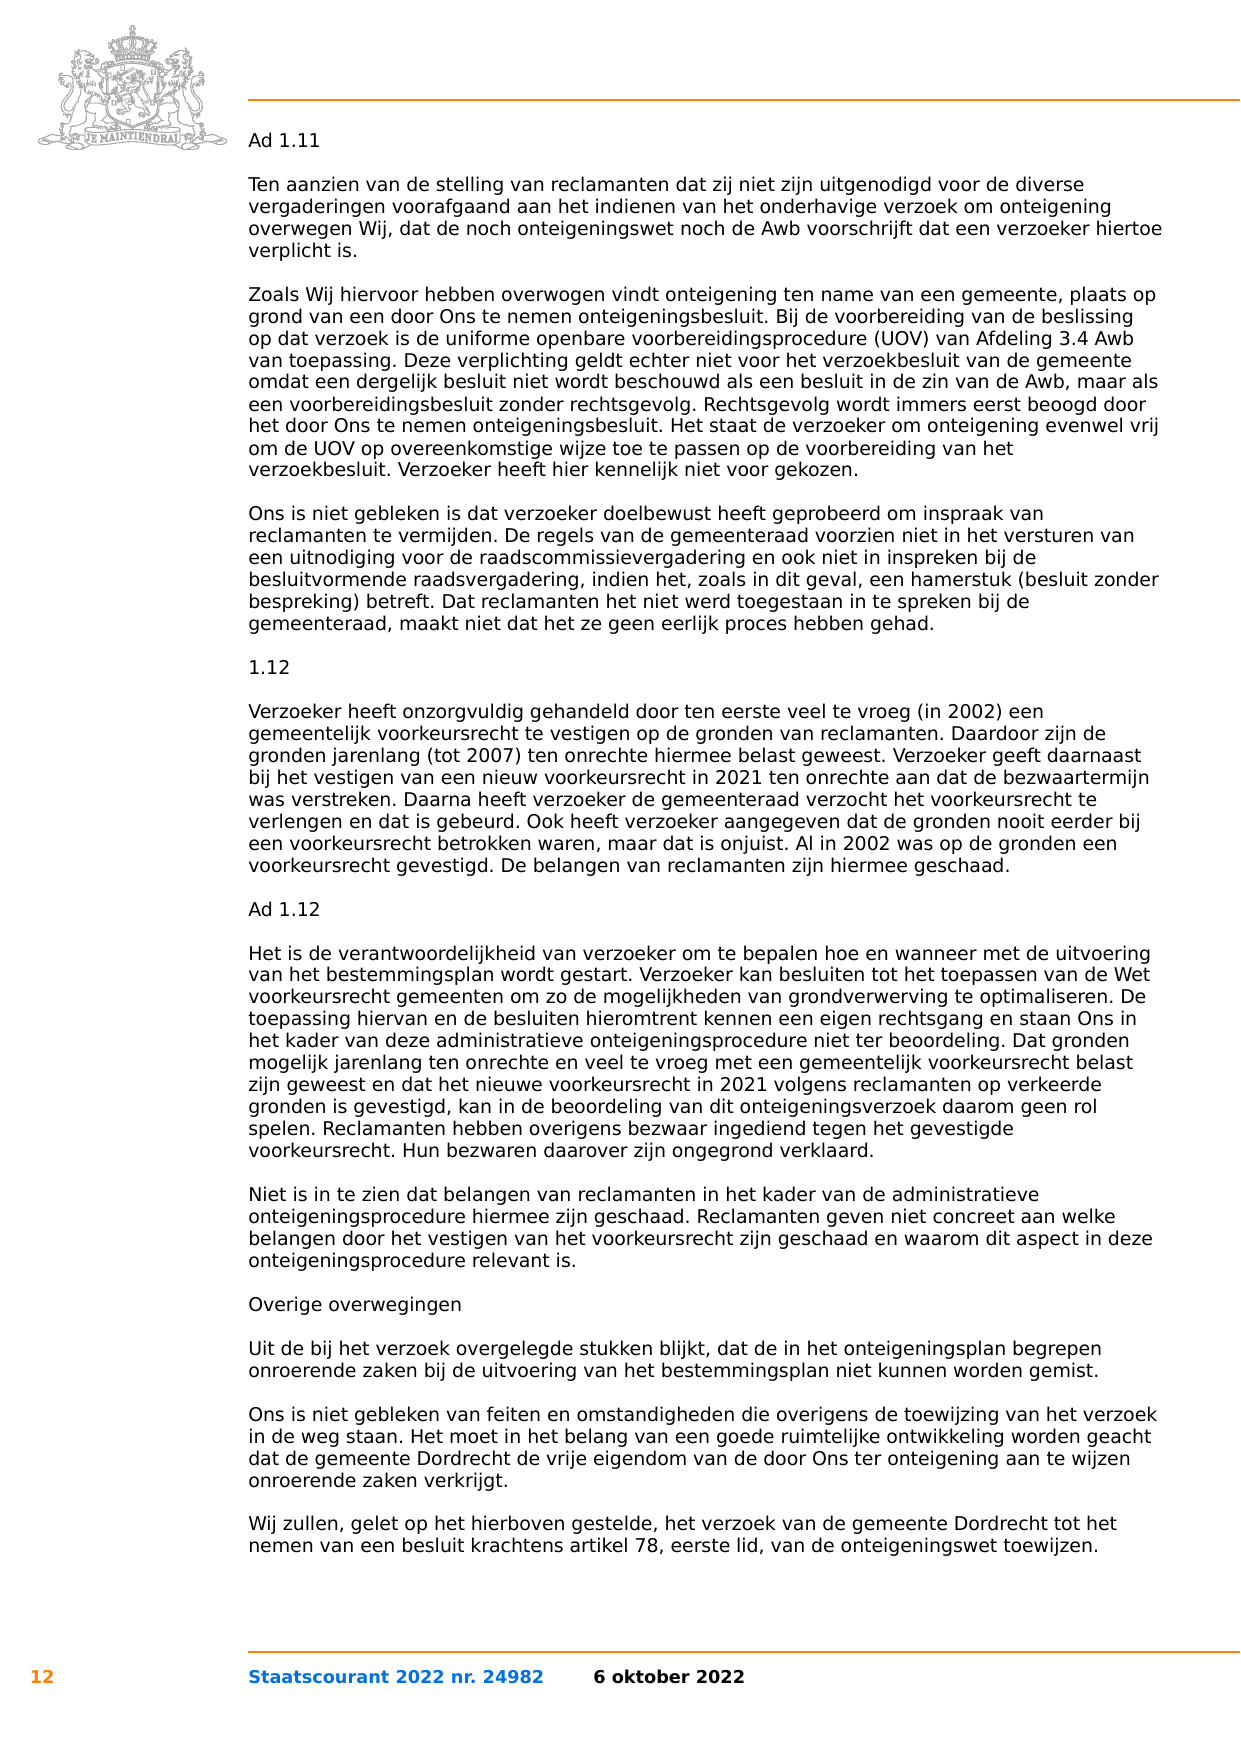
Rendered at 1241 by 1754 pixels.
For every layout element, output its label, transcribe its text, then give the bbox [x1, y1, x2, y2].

text Wij zullen, gelet op het hierboven gestelde, het verzoek van de gemeente Dordrecht tot het nemen van een besluit krachtens artikel 78, eerste lid, van de onteigeningswet toewijzen. [248, 1513, 1163, 1557]
text Niet is in te zien dat belangen van reclamanten in het kader van de administratieve onteigeningsprocedure hiermee zijn geschaad. Reclamanten geven niet concreet aan welke belangen door het vestigen van het voorkeursrecht zijn geschaad en waarom dit aspect in deze onteigeningsprocedure relevant is. [248, 1184, 1163, 1272]
text 1.12 [248, 657, 1163, 679]
text Ten aanzien van de stelling van reclamanten dat zij niet zijn uitgenodigd voor de diverse vergaderingen voorafgaand aan het indienen van het onderhavige verzoek om onteigening overwegen Wij, dat de noch onteigeningswet noch de Awb voorschrijft dat een verzoeker hiertoe verplicht is. [248, 174, 1163, 262]
text Het is de verantwoordelijkheid van verzoeker om te bepalen hoe en wanneer met de uitvoering van het bestemmingsplan wordt gestart. Verzoeker kan besluiten tot het toepassen van de Wet voorkeursrecht gemeenten om zo de mogelijkheden van grondverwerving te optimaliseren. De toepassing hiervan en de besluiten hieromtrent kennen een eigen rechtsgang en staan Ons in het kader van deze administratieve onteigeningsprocedure niet ter beoordeling. Dat gronden mogelijk jarenlang ten onrechte en veel te vroeg met een gemeentelijk voorkeursrecht belast zijn geweest en dat het nieuwe voorkeursrecht in 2021 volgens reclamanten op verkeerde gronden is gevestigd, kan in de beoordeling van dit onteigeningsverzoek daarom geen rol spelen. Reclamanten hebben overigens bezwaar ingediend tegen het gevestigde voorkeursrecht. Hun bezwaren daarover zijn ongegrond verklaard. [248, 942, 1163, 1162]
text Ons is niet gebleken is dat verzoeker doelbewust heeft geprobeerd om inspraak van reclamanten te vermijden. De regels van de gemeenteraad voorzien niet in het versturen van een uitnodiging voor de raadscommissievergadering en ook niet in inspreken bij de besluitvormende raadsvergadering, indien het, zoals in dit geval, een hamerstuk (besluit zonder bespreking) betreft. Dat reclamanten het niet werd toegestaan in te spreken bij de gemeenteraad, maakt niet dat het ze geen eerlijk proces hebben gehad. [248, 503, 1163, 635]
text Zoals Wij hiervoor hebben overwogen vindt onteigening ten name van een gemeente, plaats op grond van een door Ons te nemen onteigeningsbesluit. Bij de voorbereiding van de beslissing op dat verzoek is de uniforme openbare voorbereidingsprocedure (UOV) van Afdeling 3.4 Awb van toepassing. Deze verplichting geldt echter niet voor het verzoekbesluit van de gemeente omdat een dergelijk besluit niet wordt beschouwd als een besluit in de zin van de Awb, maar als een voorbereidingsbesluit zonder rechtsgevolg. Rechtsgevolg wordt immers eerst beoogd door het door Ons te nemen onteigeningsbesluit. Het staat de verzoeker om onteigening evenwel vrij om de UOV op overeenkomstige wijze toe te passen op de voorbereiding van het verzoekbesluit. Verzoeker heeft hier kennelijk niet voor gekozen. [248, 283, 1163, 481]
picture [38, 25, 227, 150]
text Ad 1.11 [248, 130, 1163, 152]
text Ad 1.12 [248, 898, 1163, 921]
text Overige overwegingen [248, 1294, 1163, 1316]
text Verzoeker heeft onzorgvuldig gehandeld door ten eerste veel te vroeg (in 2002) een gemeentelijk voorkeursrecht te vestigen op de gronden van reclamanten. Daardoor zijn de gronden jarenlang (tot 2007) ten onrechte hiermee belast geweest. Verzoeker geeft daarnaast bij het vestigen van een nieuw voorkeursrecht in 2021 ten onrechte aan dat de bezwaartermijn was verstreken. Daarna heeft verzoeker de gemeenteraad verzocht het voorkeursrecht te verlengen en dat is gebeurd. Ook heeft verzoeker aangegeven dat de gronden nooit eerder bij een voorkeursrecht betrokken waren, maar dat is onjuist. Al in 2002 was op de gronden een voorkeursrecht gevestigd. De belangen van reclamanten zijn hiermee geschaad. [248, 701, 1163, 877]
text Uit de bij het verzoek overgelegde stukken blijkt, dat de in het onteigeningsplan begrepen onroerende zaken bij de uitvoering van het bestemmingsplan niet kunnen worden gemist. [248, 1338, 1163, 1382]
text Ons is niet gebleken van feiten en omstandigheden die overigens de toewijzing van het verzoek in de weg staan. Het moet in het belang van een goede ruimtelijke ontwikkeling worden geacht dat de gemeente Dordrecht de vrije eigendom van de door Ons ter onteigening aan te wijzen onroerende zaken verkrijgt. [248, 1403, 1163, 1491]
